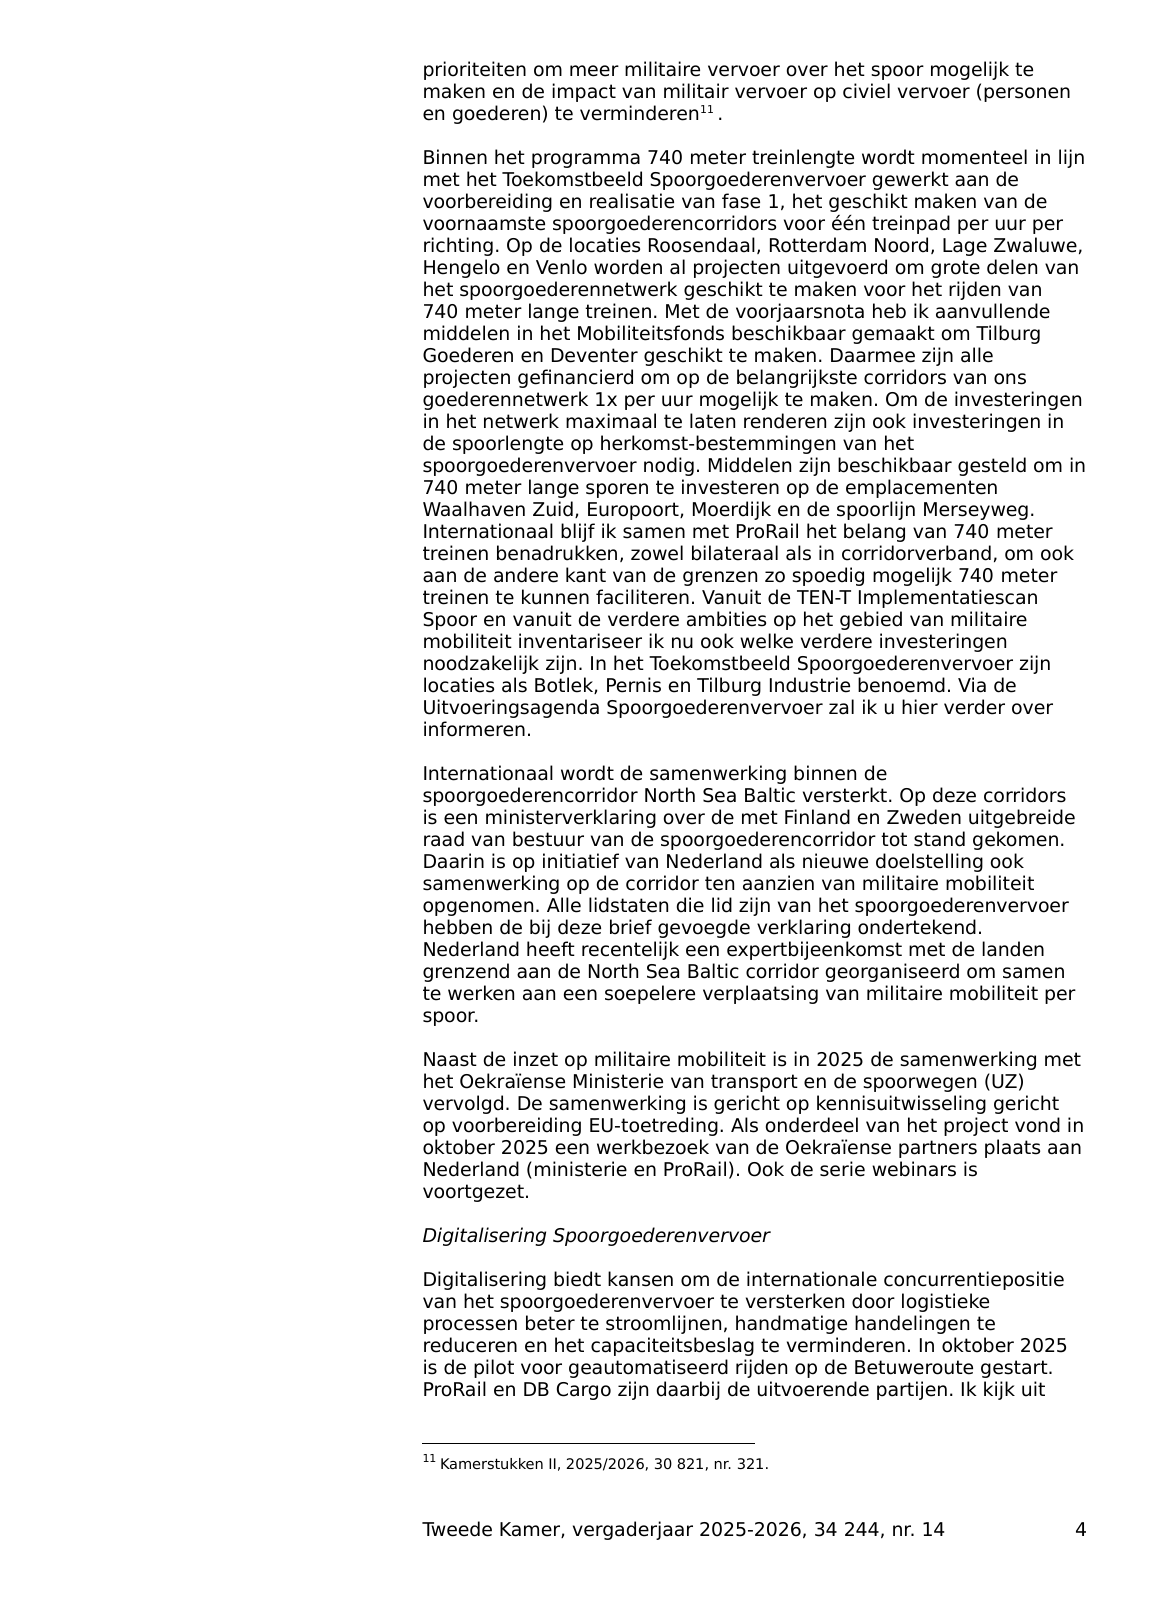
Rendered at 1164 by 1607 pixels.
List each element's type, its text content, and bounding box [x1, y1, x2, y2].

text Naast de inzet op militaire mobiliteit is in 2025 de samenwerking met het Oekraïense Ministerie van transport en de spoorwegen (UZ) vervolgd. De samenwerking is gericht op kennisuitwisseling gericht op voorbereiding EU-toetreding. Als onderdeel van het project vond in oktober 2025 een werkbezoek van de Oekraïense partners plaats aan Nederland (ministerie en ProRail). Ook de serie webinars is voortgezet. [422, 1049, 1087, 1203]
text Binnen het programma 740 meter treinlengte wordt momenteel in lijn met het Toekomstbeeld Spoorgoederenvervoer gewerkt aan de voorbereiding en realisatie van fase 1, het geschikt maken van de voornaamste spoorgoederencorridors voor één treinpad per uur per richting. Op de locaties Roosendaal, Rotterdam Noord, Lage Zwaluwe, Hengelo en Venlo worden al projecten uitgevoerd om grote delen van het spoorgoederennetwerk geschikt te maken voor het rijden van 740 meter lange treinen. Met de voorjaarsnota heb ik aanvullende middelen in het Mobiliteitsfonds beschikbaar gemaakt om Tilburg Goederen en Deventer geschikt te maken. Daarmee zijn alle projecten gefinancierd om op de belangrijkste corridors van ons goederennetwerk 1x per uur mogelijk te maken. Om de investeringen in het netwerk maximaal te laten renderen zijn ook investeringen in de spoorlengte op herkomst-bestemmingen van het spoorgoederenvervoer nodig. Middelen zijn beschikbaar gesteld om in 740 meter lange sporen te investeren op de emplacementen Waalhaven Zuid, Europoort, Moerdijk en de spoorlijn Merseyweg. Internationaal blijf ik samen met ProRail het belang van 740 meter treinen benadrukken, zowel bilateraal als in corridorverband, om ook aan de andere kant van de grenzen zo spoedig mogelijk 740 meter treinen te kunnen faciliteren. Vanuit de TEN-T Implementatiescan Spoor en vanuit de verdere ambities op het gebied van militaire mobiliteit inventariseer ik nu ook welke verdere investeringen noodzakelijk zijn. In het Toekomstbeeld Spoorgoederenvervoer zijn locaties als Botlek, Pernis en Tilburg Industrie benoemd. Via de Uitvoeringsagenda Spoorgoederenvervoer zal ik u hier verder over informeren. [422, 147, 1087, 741]
text Digitalisering biedt kansen om de internationale concurrentiepositie van het spoorgoederenvervoer te versterken door logistieke processen beter te stroomlijnen, handmatige handelingen te reduceren en het capaciteitsbeslag te verminderen. In oktober 2025 is de pilot voor geautomatiseerd rijden op de Betuweroute gestart. ProRail en DB Cargo zijn daarbij de uitvoerende partijen. Ik kijk uit [422, 1269, 1087, 1401]
text prioriteiten om meer militaire vervoer over het spoor mogelijk te maken en de impact van militair vervoer op civiel vervoer (personen en goederen) te verminderen. [422, 59, 1087, 125]
subtitle Digitalisering Spoorgoederenvervoer [422, 1225, 1087, 1247]
text Internationaal wordt de samenwerking binnen de spoorgoederencorridor North Sea Baltic versterkt. Op deze corridors is een ministerverklaring over de met Finland en Zweden uitgebreide raad van bestuur van de spoorgoederencorridor tot stand gekomen. Daarin is op initiatief van Nederland als nieuwe doelstelling ook samenwerking op de corridor ten aanzien van militaire mobiliteit opgenomen. Alle lidstaten die lid zijn van het spoorgoederenvervoer hebben de bij deze brief gevoegde verklaring ondertekend. Nederland heeft recentelijk een expertbijeenkomst met de landen grenzend aan de North Sea Baltic corridor georganiseerd om samen te werken aan een soepelere verplaatsing van militaire mobiliteit per spoor. [422, 763, 1087, 1027]
text Kamerstukken II, 2025/2026, 30 821, nr. 321. [422, 1452, 1087, 1474]
